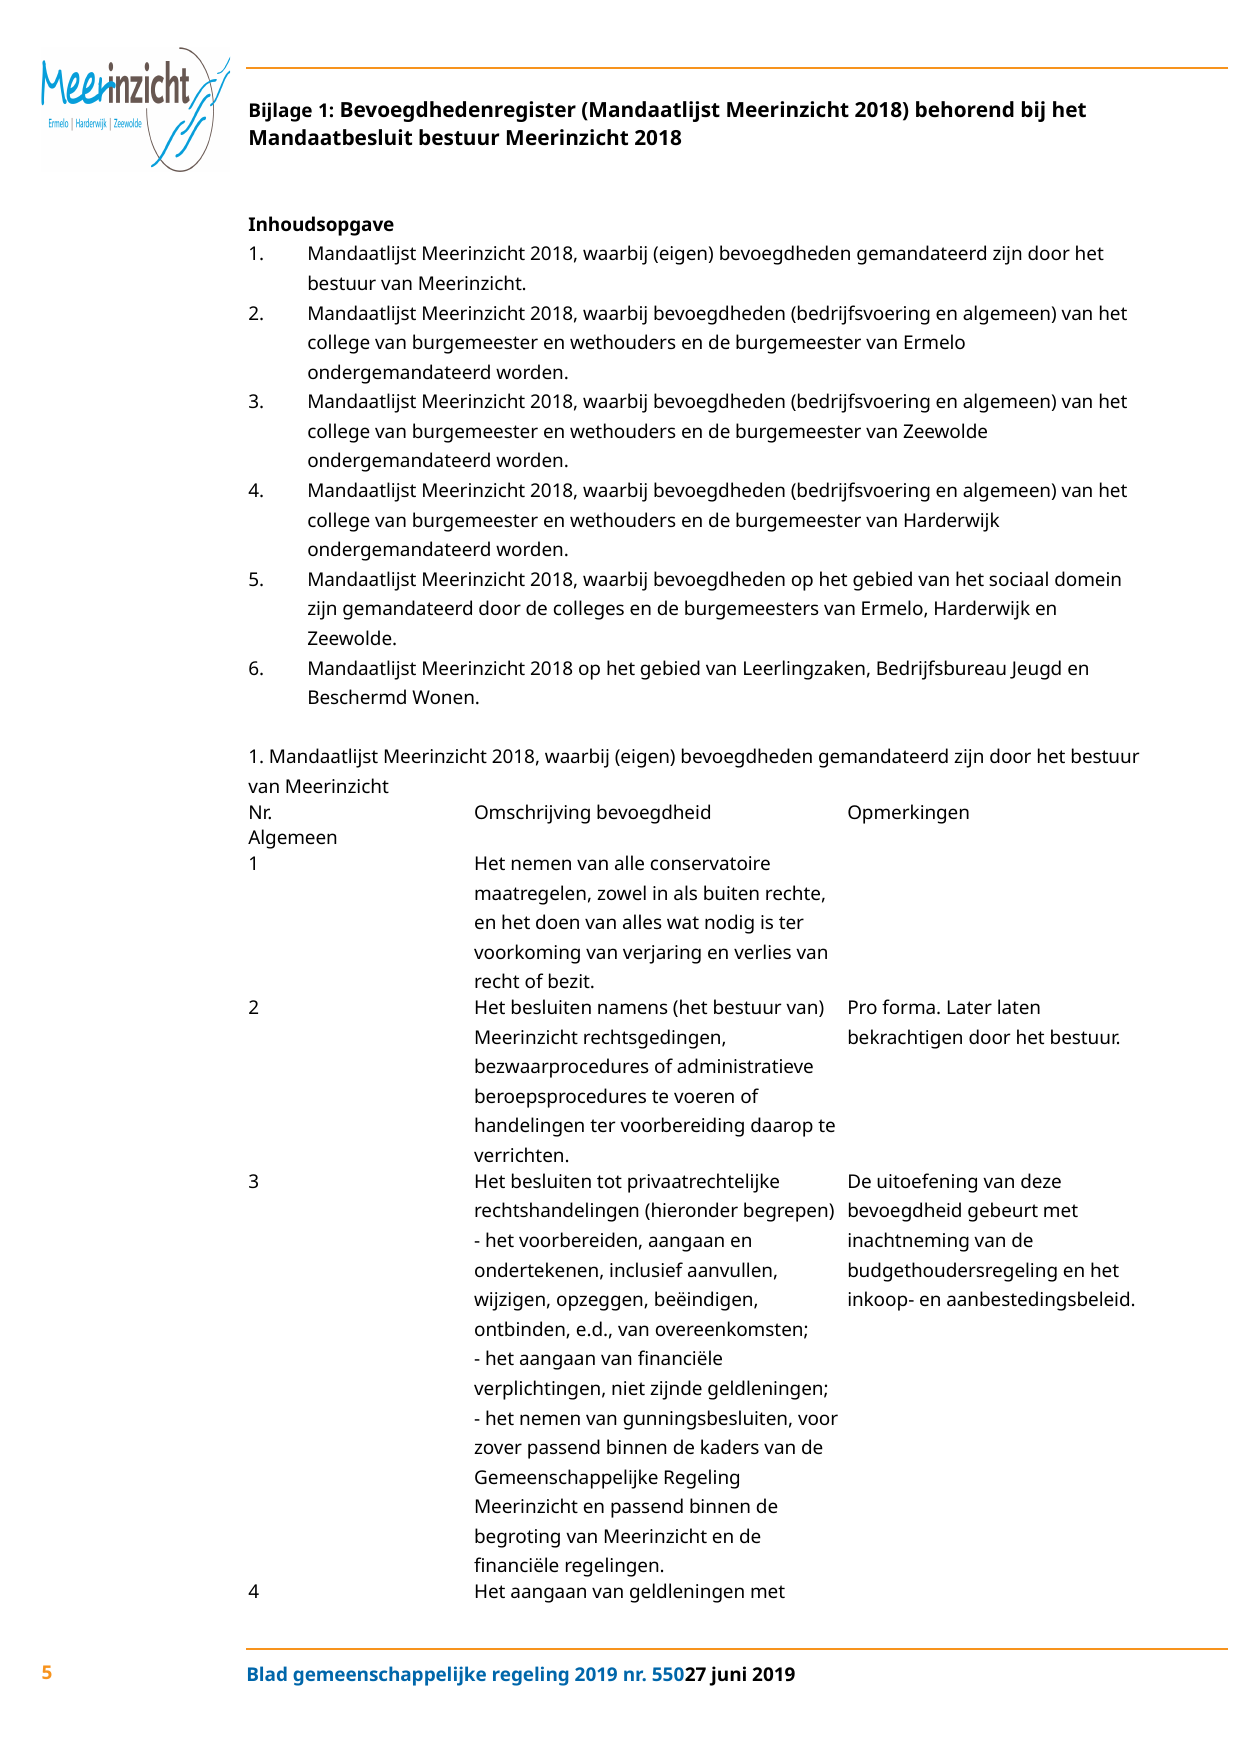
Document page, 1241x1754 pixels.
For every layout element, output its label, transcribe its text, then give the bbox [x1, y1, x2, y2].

list Mandaatlijst Meerinzicht 2018, waarbij (eigen) bevoegdheden gemandateerd zijn door het bestuur van Meerinzicht. [248, 241, 1152, 296]
table_cell Algemeen [248, 825, 1152, 850]
table_cell 3 [248, 1168, 474, 1578]
table_cell Het besluiten tot privaatrechtelijke rechtshandelingen (hieronder begrepen) - het voorbereiden, aangaan en ondertekenen, inclusief aanvullen, wijzigen, opzeggen, beëindigen, ontbinden, e.d., van overeenkomsten; - het aangaan van financiële verplichtingen, niet zijnde geldleningen; - het nemen van gunningsbesluiten, voor zover passend binnen de kaders van de Gemeenschappelijke Regeling Meerinzicht en passend binnen de begroting van Meerinzicht en de financiële regelingen. [474, 1168, 847, 1578]
list Mandaatlijst Meerinzicht 2018, waarbij bevoegdheden op het gebied van het sociaal domein zijn gemandateerd door de colleges en de burgemeesters van Ermelo, Harderwijk en Zeewolde. [248, 566, 1152, 651]
list Mandaatlijst Meerinzicht 2018 op het gebied van Leerlingzaken, Bedrijfsbureau Jeugd en Beschermd Wonen. [248, 655, 1152, 710]
table_cell 1 [248, 850, 474, 994]
table_header 1. Mandaatlijst Meerinzicht 2018, waarbij (eigen) bevoegdheden gemandateerd zijn door het bestuur van Meerinzicht [248, 744, 1152, 799]
list Mandaatlijst Meerinzicht 2018, waarbij bevoegdheden (bedrijfsvoering en algemeen) van het college van burgemeester en wethouders en de burgemeester van Ermelo ondergemandateerd worden. [248, 300, 1152, 384]
table_cell Opmerkingen [847, 799, 1152, 824]
table_cell [847, 1578, 1152, 1604]
text Inhoudsopgave [248, 211, 1152, 237]
table_cell 2 [248, 994, 474, 1168]
table_cell Pro forma. Later laten bekrachtigen door het bestuur. [847, 994, 1152, 1168]
table_cell Het besluiten namens (het bestuur van) Meerinzicht rechtsgedingen, bezwaarprocedures of administratieve beroepsprocedures te voeren of handelingen ter voorbereiding daarop te verrichten. [474, 994, 847, 1168]
list Mandaatlijst Meerinzicht 2018, waarbij bevoegdheden (bedrijfsvoering en algemeen) van het college van burgemeester en wethouders en de burgemeester van Harderwijk ondergemandateerd worden. [248, 477, 1152, 562]
table_cell Het aangaan van geldleningen met [474, 1578, 847, 1604]
table_cell [847, 850, 1152, 994]
table_cell 4 [248, 1578, 474, 1604]
table_cell Het nemen van alle conservatoire maatregelen, zowel in als buiten rechte, en het doen van alles wat nodig is ter voorkoming van verjaring en verlies van recht of bezit. [474, 850, 847, 994]
table_cell De uitoefening van deze bevoegdheid gebeurt met inachtneming van de budgethoudersregeling en het inkoop- en aanbestedingsbeleid. [847, 1168, 1152, 1578]
table_cell Nr. [248, 799, 474, 824]
list Mandaatlijst Meerinzicht 2018, waarbij bevoegdheden (bedrijfsvoering en algemeen) van het college van burgemeester en wethouders en de burgemeester van Zeewolde ondergemandateerd worden. [248, 388, 1152, 473]
text Bijlage 1: Bevoegdhedenregister (Mandaatlijst Meerinzicht 2018) behorend bij het Mandaatbesluit bestuur Meerinzicht 2018 [248, 95, 1152, 152]
table_cell Omschrijving bevoegdheid [474, 799, 847, 824]
picture [41, 47, 231, 172]
